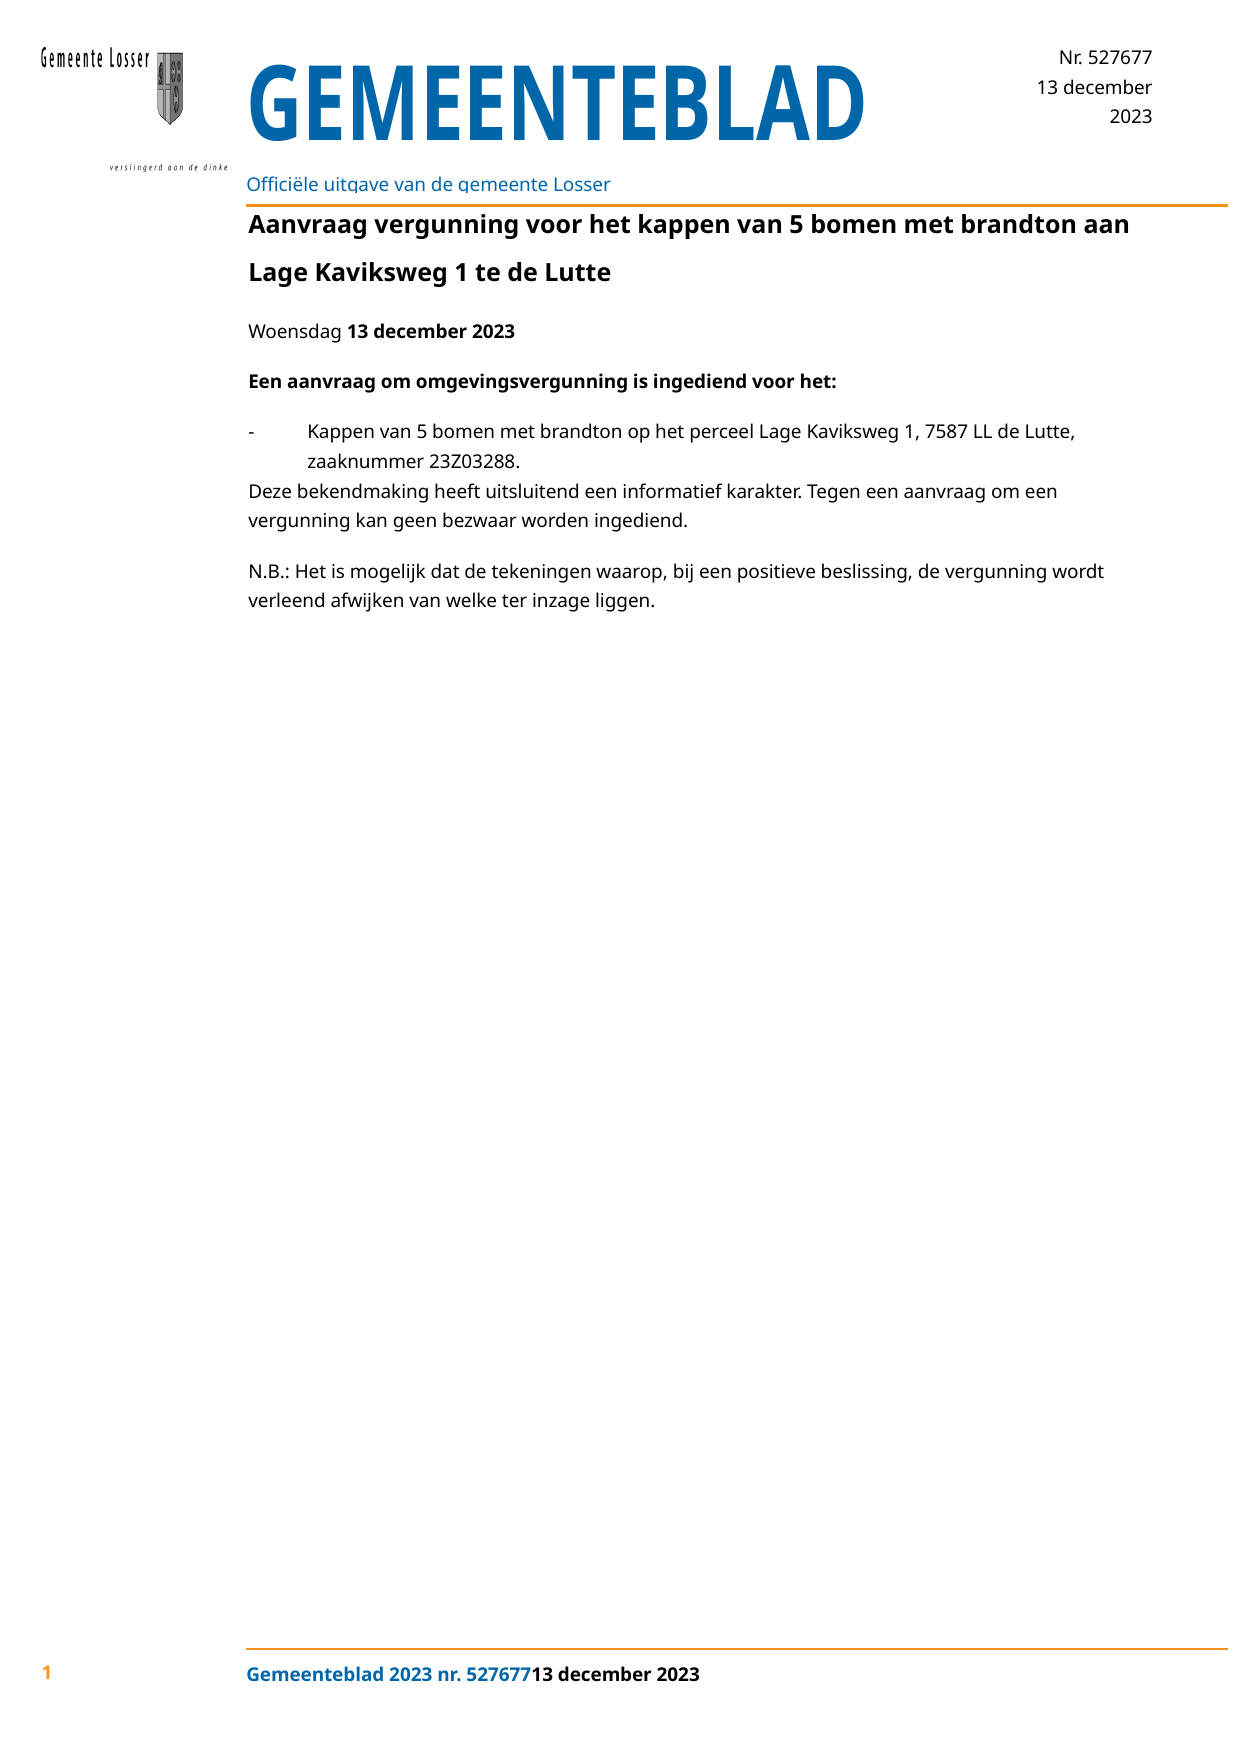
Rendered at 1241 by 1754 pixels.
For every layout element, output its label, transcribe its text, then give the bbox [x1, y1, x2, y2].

picture [41, 47, 231, 172]
text Woensdag 13 december 2023 [248, 318, 1152, 344]
text Een aanvraag om omgevingsvergunning is ingediend voor het: [248, 368, 1152, 394]
list Kappen van 5 bomen met brandton op het perceel Lage Kaviksweg 1, 7587 LL de Lutte, zaaknummer 23Z03288. [248, 419, 1152, 474]
text Deze bekendmaking heeft uitsluitend een informatief karakter. Tegen een aanvraag om een vergunning kan geen bezwaar worden ingediend. [248, 478, 1152, 533]
text Aanvraag vergunning voor het kappen van 5 bomen met brandton aan Lage Kaviksweg 1 te de Lutte [248, 207, 1152, 288]
text N.B.: Het is mogelijk dat de tekeningen waarop, bij een positieve beslissing, de vergunning wordt verleend afwijken van welke ter inzage liggen. [248, 558, 1152, 613]
